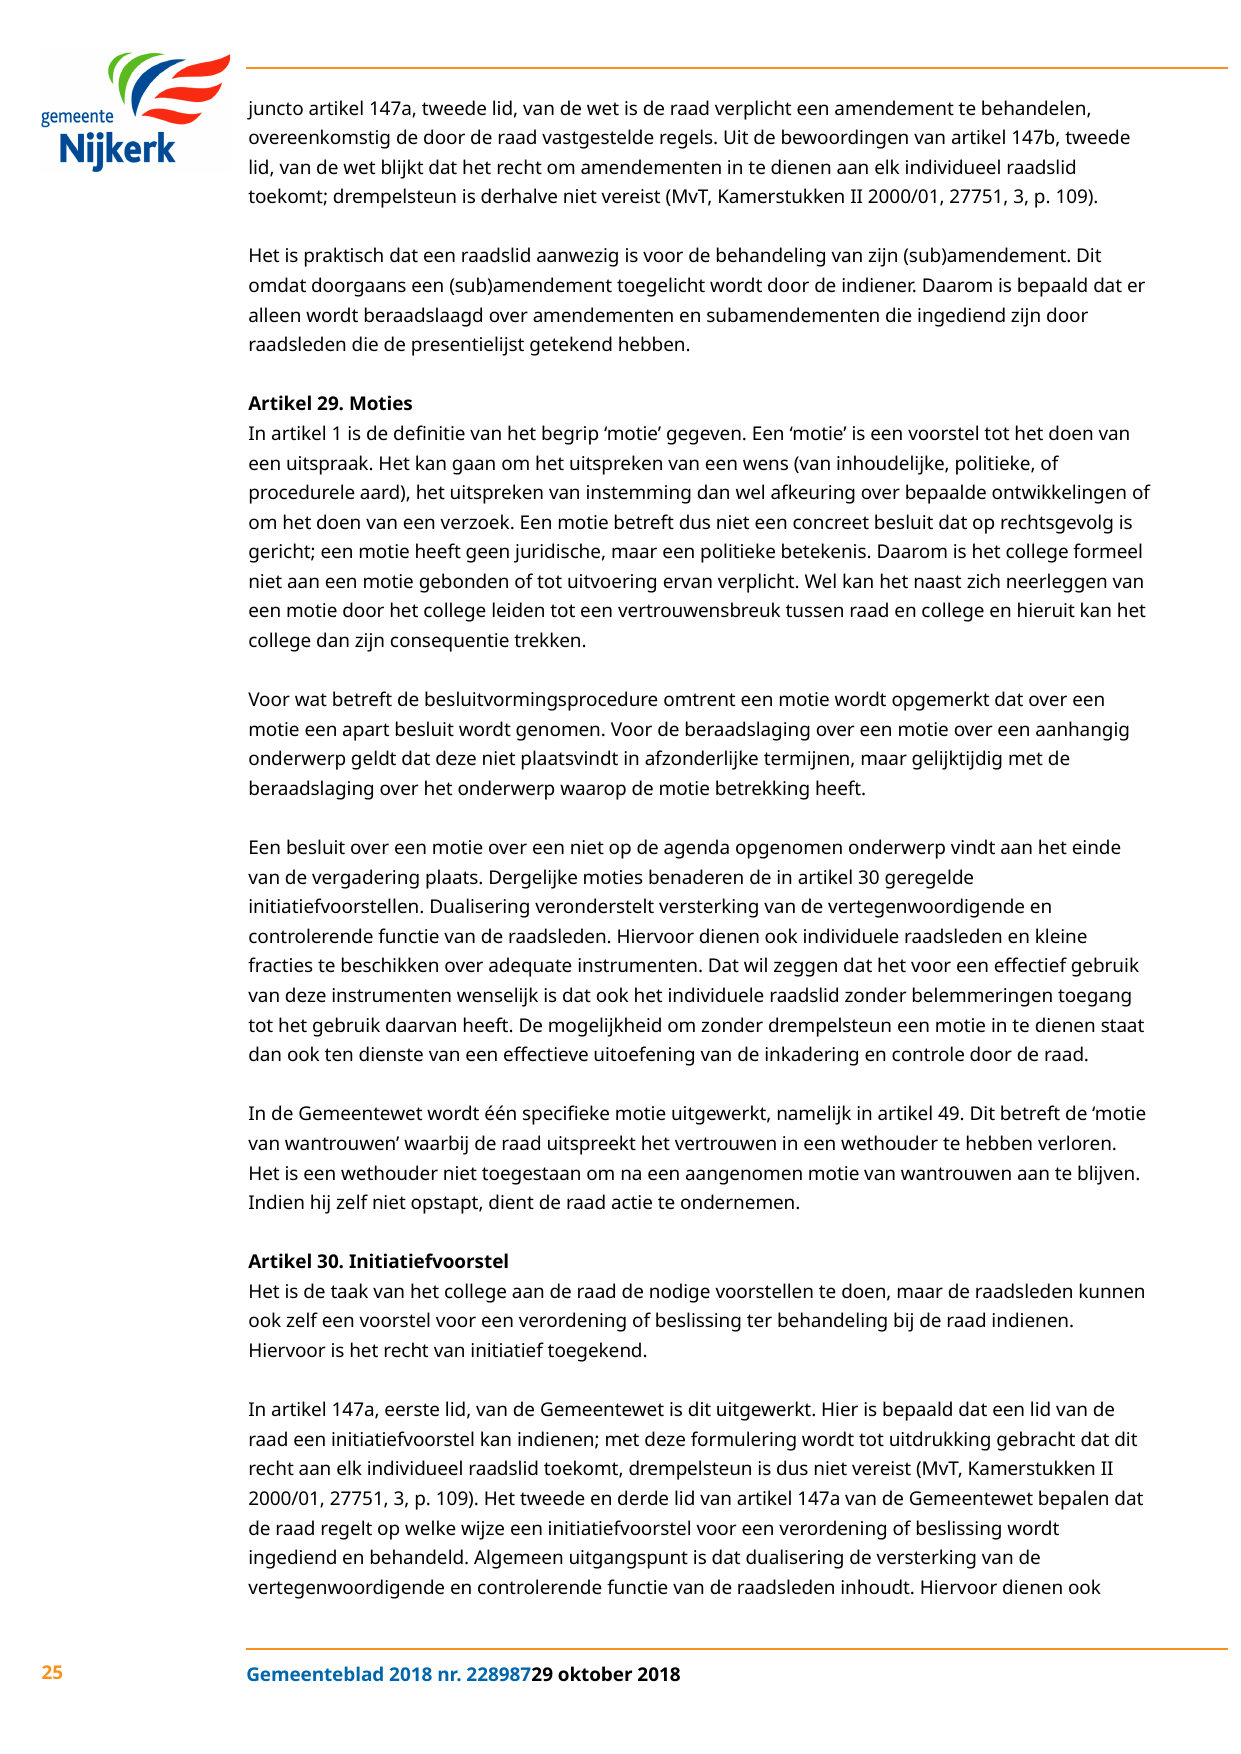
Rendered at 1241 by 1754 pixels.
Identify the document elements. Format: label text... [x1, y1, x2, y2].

text Artikel 29. Moties [248, 391, 1152, 416]
text In de Gemeentewet wordt één specifieke motie uitgewerkt, namelijk in artikel 49. Dit betreft de ‘motie van wantrouwen’ waarbij de raad uitspreekt het vertrouwen in een wethouder te hebben verloren. Het is een wethouder niet toegestaan om na een aangenomen motie van wantrouwen aan te blijven. Indien hij zelf niet opstapt, dient de raad actie te ondernemen. [248, 1101, 1152, 1215]
text In artikel 147a, eerste lid, van de Gemeentewet is dit uitgewerkt. Hier is bepaald dat een lid van de raad een initiatiefvoorstel kan indienen; met deze formulering wordt tot uitdrukking gebracht dat dit recht aan elk individueel raadslid toekomt, drempelsteun is dus niet vereist (MvT, Kamerstukken II 2000/01, 27751, 3, p. 109). Het tweede en derde lid van artikel 147a van de Gemeentewet bepalen dat de raad regelt op welke wijze een initiatiefvoorstel voor een verordening of beslissing wordt ingediend en behandeld. Algemeen uitgangspunt is dat dualisering de versterking van de vertegenwoordigende en controlerende functie van de raadsleden inhoudt. Hiervoor dienen ook [248, 1396, 1152, 1600]
picture [41, 47, 231, 172]
text juncto artikel 147a, tweede lid, van de wet is de raad verplicht een amendement te behandelen, overeenkomstig de door de raad vastgestelde regels. Uit de bewoordingen van artikel 147b, tweede lid, van de wet blijkt dat het recht om amendementen in te dienen aan elk individueel raadslid toekomt; drempelsteun is derhalve niet vereist (MvT, Kamerstukken II 2000/01, 27751, 3, p. 109). [248, 95, 1152, 209]
text In artikel 1 is de definitie van het begrip ‘motie’ gegeven. Een ‘motie’ is een voorstel tot het doen van een uitspraak. Het kan gaan om het uitspreken van een wens (van inhoudelijke, politieke, of procedurele aard), het uitspreken van instemming dan wel afkeuring over bepaalde ontwikkelingen of om het doen van een verzoek. Een motie betreft dus niet een concreet besluit dat op rechtsgevolg is gericht; een motie heeft geen juridische, maar een politieke betekenis. Daarom is het college formeel niet aan een motie gebonden of tot uitvoering ervan verplicht. Wel kan het naast zich neerleggen van een motie door het college leiden tot een vertrouwensbreuk tussen raad en college en hieruit kan het college dan zijn consequentie trekken. [248, 420, 1152, 653]
text Een besluit over een motie over een niet op de agenda opgenomen onderwerp vindt aan het einde van de vergadering plaats. Dergelijke moties benaderen de in artikel 30 geregelde initiatiefvoorstellen. Dualisering veronderstelt versterking van de vertegenwoordigende en controlerende functie van de raadsleden. Hiervoor dienen ook individuele raadsleden en kleine fracties te beschikken over adequate instrumenten. Dat wil zeggen dat het voor een effectief gebruik van deze instrumenten wenselijk is dat ook het individuele raadslid zonder belemmeringen toegang tot het gebruik daarvan heeft. De mogelijkheid om zonder drempelsteun een motie in te dienen staat dan ook ten dienste van een effectieve uitoefening van de inkadering en controle door de raad. [248, 834, 1152, 1067]
text Voor wat betreft de besluitvormingsprocedure omtrent een motie wordt opgemerkt dat over een motie een apart besluit wordt genomen. Voor de beraadslaging over een motie over een aanhangig onderwerp geldt dat deze niet plaatsvindt in afzonderlijke termijnen, maar gelijktijdig met de beraadslaging over het onderwerp waarop de motie betrekking heeft. [248, 686, 1152, 801]
text Het is praktisch dat een raadslid aanwezig is voor de behandeling van zijn (sub)amendement. Dit omdat doorgaans een (sub)amendement toegelicht wordt door de indiener. Daarom is bepaald dat er alleen wordt beraadslaagd over amendementen en subamendementen die ingediend zijn door raadsleden die de presentielijst getekend hebben. [248, 243, 1152, 357]
text Het is de taak van het college aan de raad de nodige voorstellen te doen, maar de raadsleden kunnen ook zelf een voorstel voor een verordening of beslissing ter behandeling bij de raad indienen. Hiervoor is het recht van initiatief toegekend. [248, 1278, 1152, 1363]
text Artikel 30. Initiatiefvoorstel [248, 1248, 1152, 1274]
